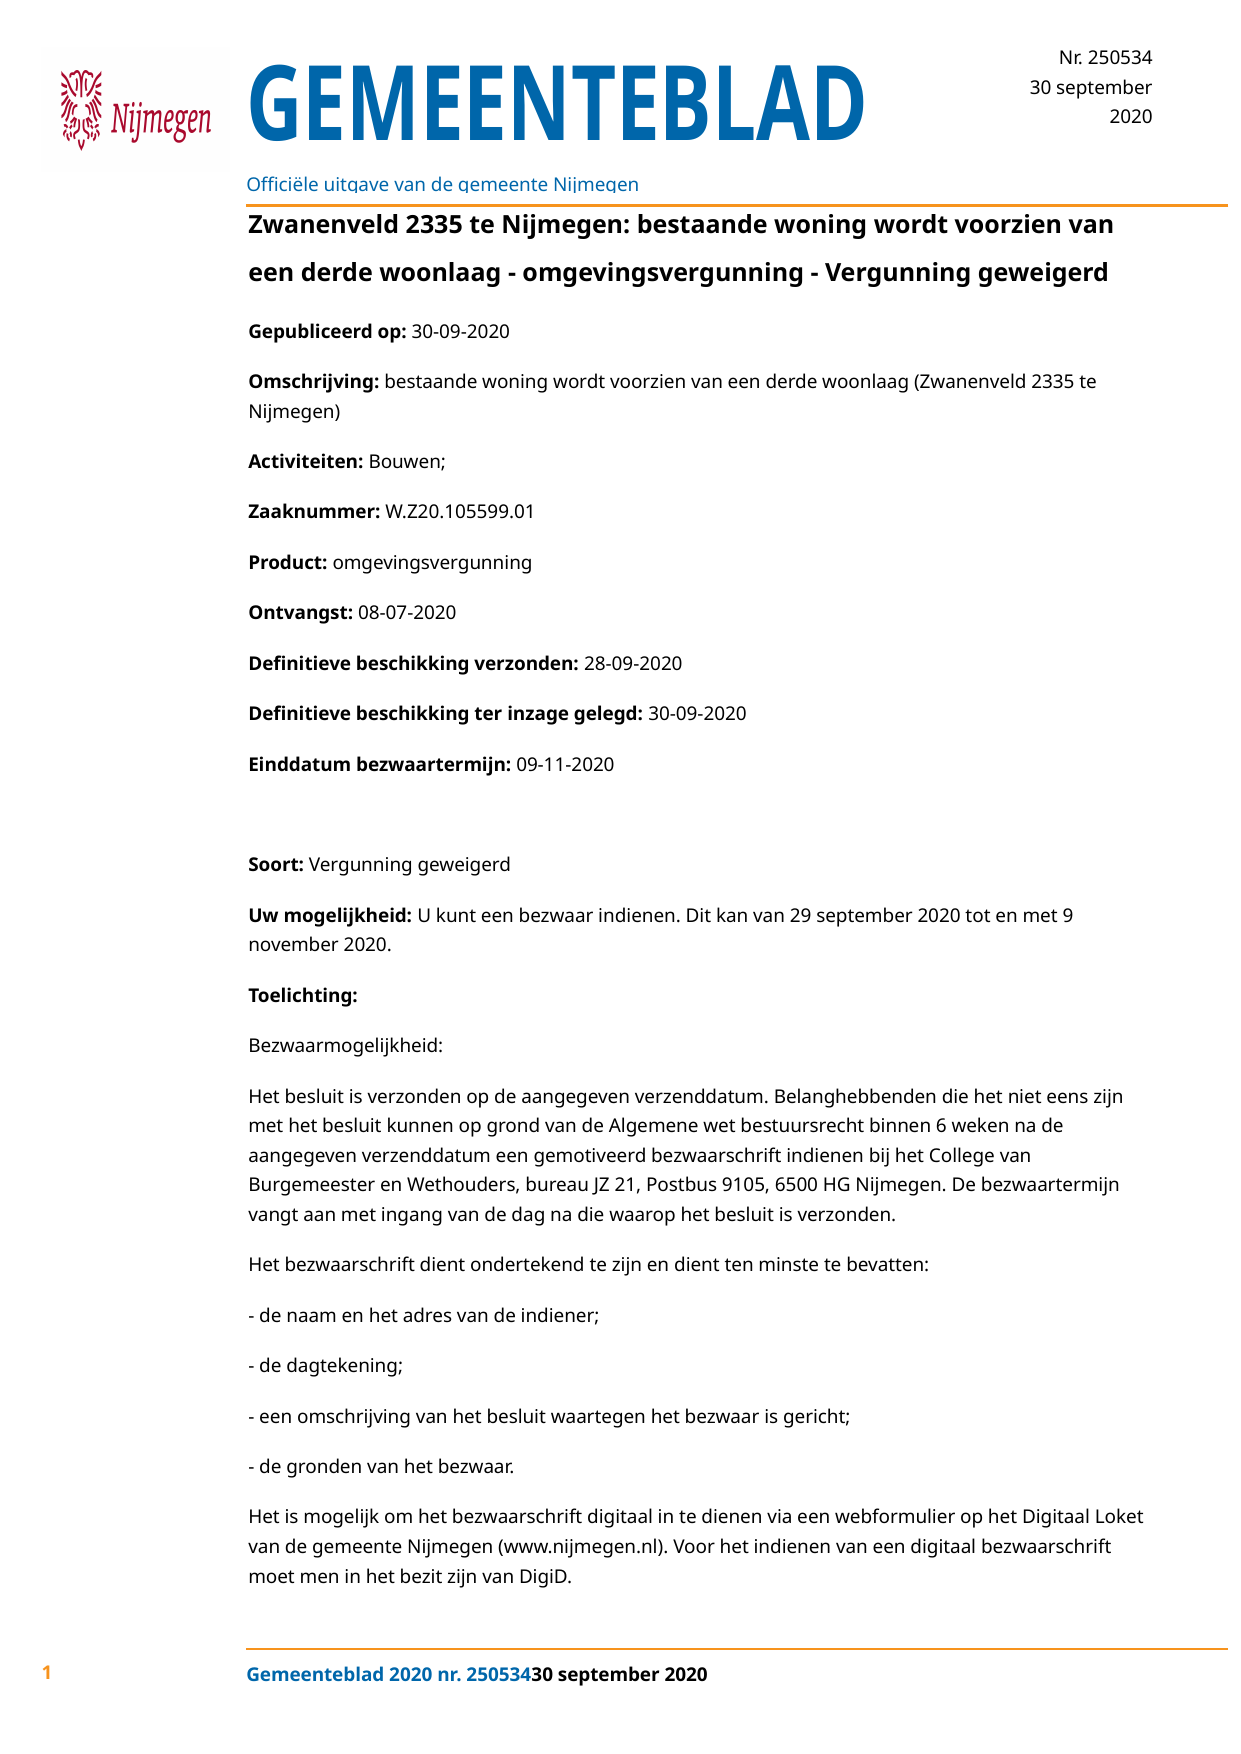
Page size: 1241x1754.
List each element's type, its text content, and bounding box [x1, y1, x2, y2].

text Toelichting: [248, 982, 1152, 1008]
text Product: omgevingsvergunning [248, 549, 1152, 575]
text Het bezwaarschrift dient ondertekend te zijn en dient ten minste te bevatten: [248, 1252, 1152, 1277]
text Bezwaarmogelijkheid: [248, 1032, 1152, 1058]
text - de gronden van het bezwaar. [248, 1453, 1152, 1479]
text Omschrijving: bestaande woning wordt voorzien van een derde woonlaag (Zwanenveld 2335 te Nijmegen) [248, 368, 1152, 424]
text Einddatum bezwaartermijn: 09-11-2020 [248, 751, 1152, 777]
text - de naam en het adres van de indiener; [248, 1302, 1152, 1328]
text Soort: Vergunning geweigerd [248, 852, 1152, 877]
picture [41, 47, 231, 172]
text - een omschrijving van het besluit waartegen het bezwaar is gericht; [248, 1403, 1152, 1429]
text Activiteiten: Bouwen; [248, 448, 1152, 474]
text Gepubliceerd op: 30-09-2020 [248, 318, 1152, 344]
text Zaaknummer: W.Z20.105599.01 [248, 499, 1152, 524]
text Uw mogelijkheid: U kunt een bezwaar indienen. Dit kan van 29 september 2020 tot en met 9 november 2020. [248, 902, 1152, 957]
text Definitieve beschikking ter inzage gelegd: 30-09-2020 [248, 700, 1152, 726]
text - de dagtekening; [248, 1352, 1152, 1378]
text Zwanenveld 2335 te Nijmegen: bestaande woning wordt voorzien van een derde woonlaag - omgevingsvergunning - Vergunning geweigerd [248, 207, 1152, 288]
text Het besluit is verzonden op de aangegeven verzenddatum. Belanghebbenden die het niet eens zijn met het besluit kunnen op grond van de Algemene wet bestuursrecht binnen 6 weken na de aangegeven verzenddatum een gemotiveerd bezwaarschrift indienen bij het College van Burgemeester en Wethouders, bureau JZ 21, Postbus 9105, 6500 HG Nijmegen. De bezwaartermijn vangt aan met ingang van de dag na die waarop het besluit is verzonden. [248, 1083, 1152, 1227]
text Definitieve beschikking verzonden: 28-09-2020 [248, 650, 1152, 676]
text Het is mogelijk om het bezwaarschrift digitaal in te dienen via een webformulier op het Digitaal Loket van de gemeente Nijmegen (www.nijmegen.nl). Voor het indienen van een digitaal bezwaarschrift moet men in het bezit zijn van DigiD. [248, 1504, 1152, 1589]
text Ontvangst: 08-07-2020 [248, 599, 1152, 625]
